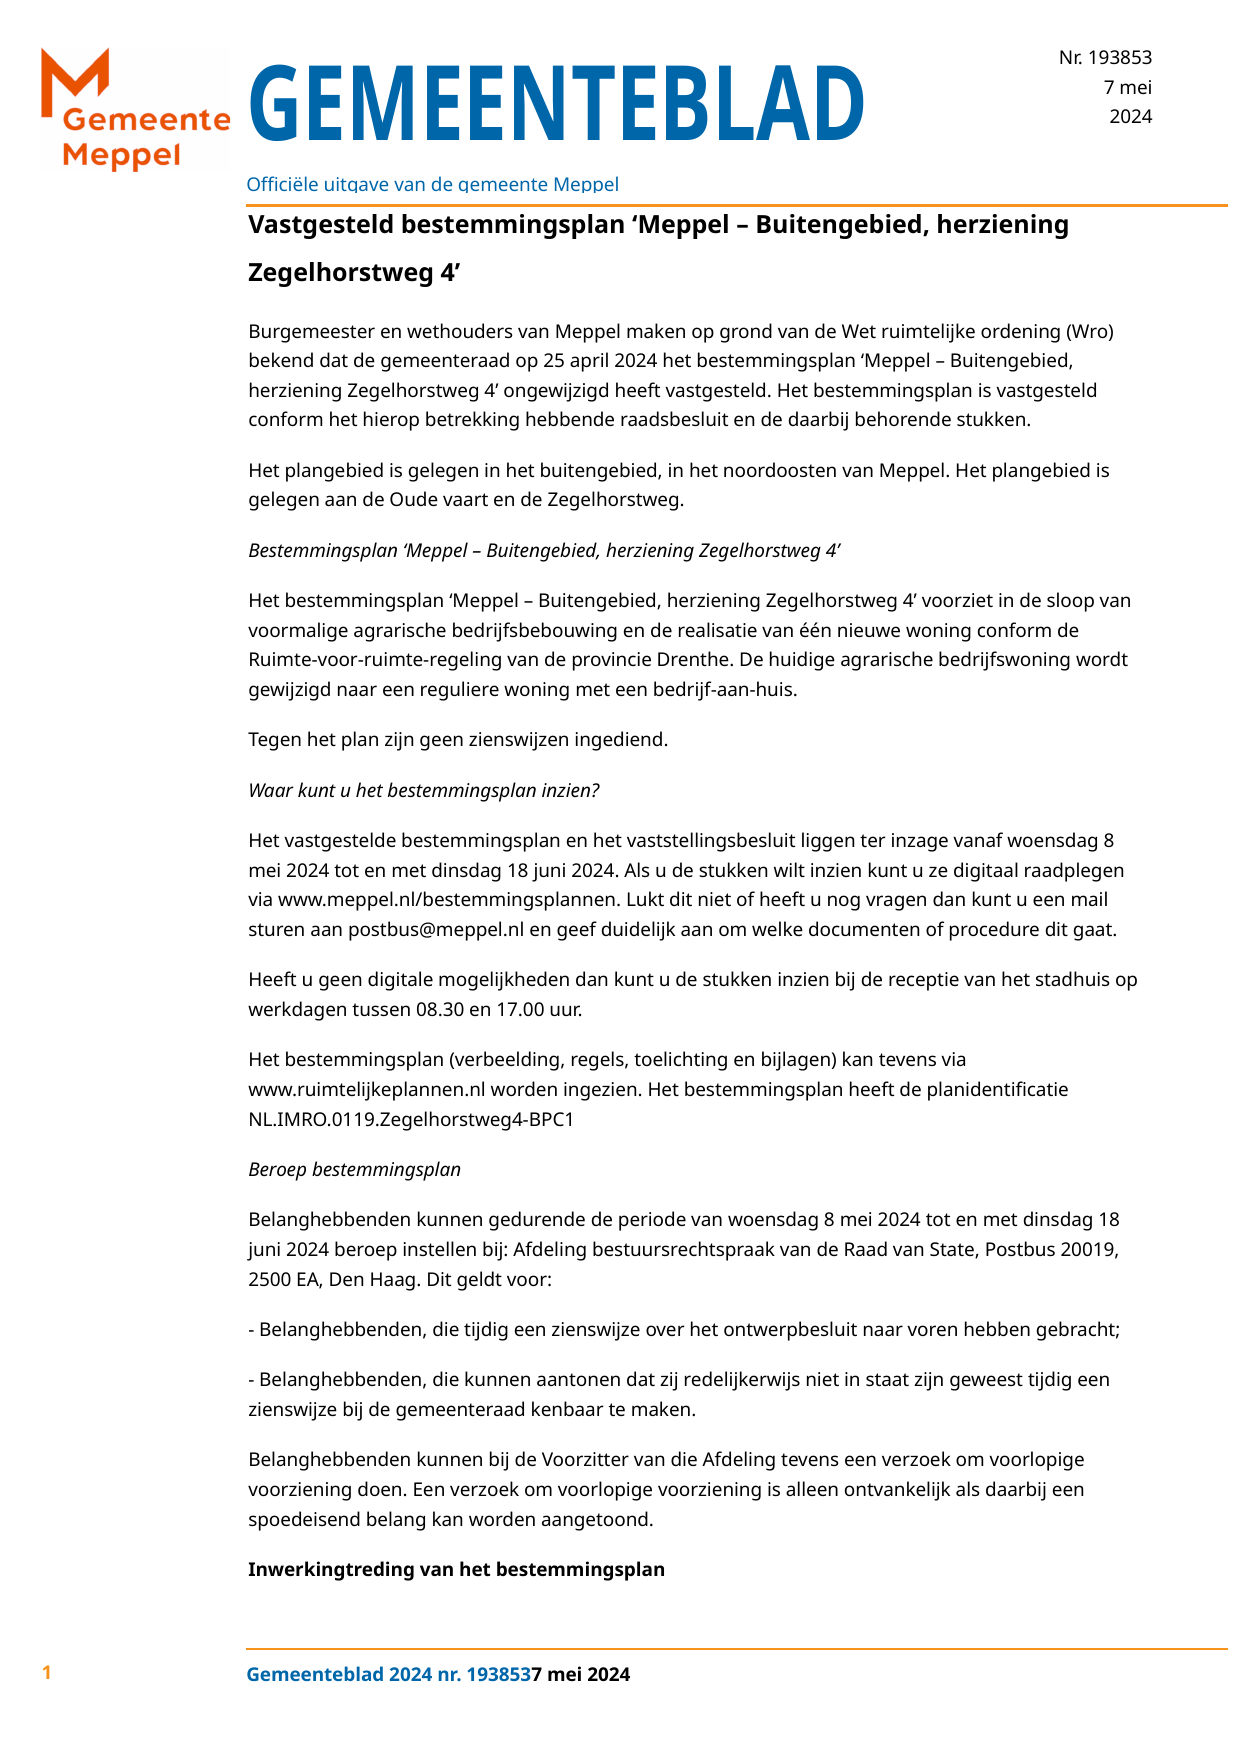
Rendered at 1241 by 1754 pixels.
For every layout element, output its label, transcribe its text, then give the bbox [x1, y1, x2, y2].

text Het bestemmingsplan ‘Meppel – Buitengebied, herziening Zegelhorstweg 4’ voorziet in de sloop van voormalige agrarische bedrijfsbebouwing en de realisatie van één nieuwe woning conform de Ruimte-voor-ruimte-regeling van de provincie Drenthe. De huidige agrarische bedrijfswoning wordt gewijzigd naar een reguliere woning met een bedrijf-aan-huis. [248, 587, 1152, 702]
text Het bestemmingsplan (verbeelding, regels, toelichting en bijlagen) kan tevens via www.ruimtelijkeplannen.nl worden ingezien. Het bestemmingsplan heeft de planidentificatie NL.IMRO.0119.Zegelhorstweg4-BPC1 [248, 1047, 1152, 1132]
text - Belanghebbenden, die kunnen aantonen dat zij redelijkerwijs niet in staat zijn geweest tijdig een zienswijze bij de gemeenteraad kenbaar te maken. [248, 1367, 1152, 1422]
text Beroep bestemmingsplan [248, 1156, 1152, 1182]
text Belanghebbenden kunnen gedurende de periode van woensdag 8 mei 2024 tot en met dinsdag 18 juni 2024 beroep instellen bij: Afdeling bestuursrechtspraak van de Raad van State, Postbus 20019, 2500 EA, Den Haag. Dit geldt voor: [248, 1207, 1152, 1292]
text Het plangebied is gelegen in het buitengebied, in het noordoosten van Meppel. Het plangebied is gelegen aan de Oude vaart en de Zegelhorstweg. [248, 457, 1152, 512]
text - Belanghebbenden, die tijdig een zienswijze over het ontwerpbesluit naar voren hebben gebracht; [248, 1316, 1152, 1342]
text Bestemmingsplan ‘Meppel – Buitengebied, herziening Zegelhorstweg 4’ [248, 537, 1152, 563]
text Belanghebbenden kunnen bij de Voorzitter van die Afdeling tevens een verzoek om voorlopige voorziening doen. Een verzoek om voorlopige voorziening is alleen ontvankelijk als daarbij een spoedeisend belang kan worden aangetoond. [248, 1447, 1152, 1532]
text Vastgesteld bestemmingsplan ‘Meppel – Buitengebied, herziening Zegelhorstweg 4’ [248, 207, 1152, 288]
text Tegen het plan zijn geen zienswijzen ingediend. [248, 727, 1152, 752]
text Inwerkingtreding van het bestemmingsplan [248, 1556, 1152, 1582]
text Heeft u geen digitale mogelijkheden dan kunt u de stukken inzien bij de receptie van het stadhuis op werkdagen tussen 08.30 en 17.00 uur. [248, 967, 1152, 1022]
text Burgemeester en wethouders van Meppel maken op grond van de Wet ruimtelijke ordening (Wro) bekend dat de gemeenteraad op 25 april 2024 het bestemmingsplan ‘Meppel – Buitengebied, herziening Zegelhorstweg 4’ ongewijzigd heeft vastgesteld. Het bestemmingsplan is vastgesteld conform het hierop betrekking hebbende raadsbesluit en de daarbij behorende stukken. [248, 318, 1152, 432]
text Het vastgestelde bestemmingsplan en het vaststellingsbesluit liggen ter inzage vanaf woensdag 8 mei 2024 tot en met dinsdag 18 juni 2024. Als u de stukken wilt inzien kunt u ze digitaal raadplegen via www.meppel.nl/bestemmingsplannen. Lukt dit niet of heeft u nog vragen dan kunt u een mail sturen aan postbus@meppel.nl en geef duidelijk aan om welke documenten of procedure dit gaat. [248, 827, 1152, 942]
text Waar kunt u het bestemmingsplan inzien? [248, 777, 1152, 803]
picture [41, 47, 231, 172]
